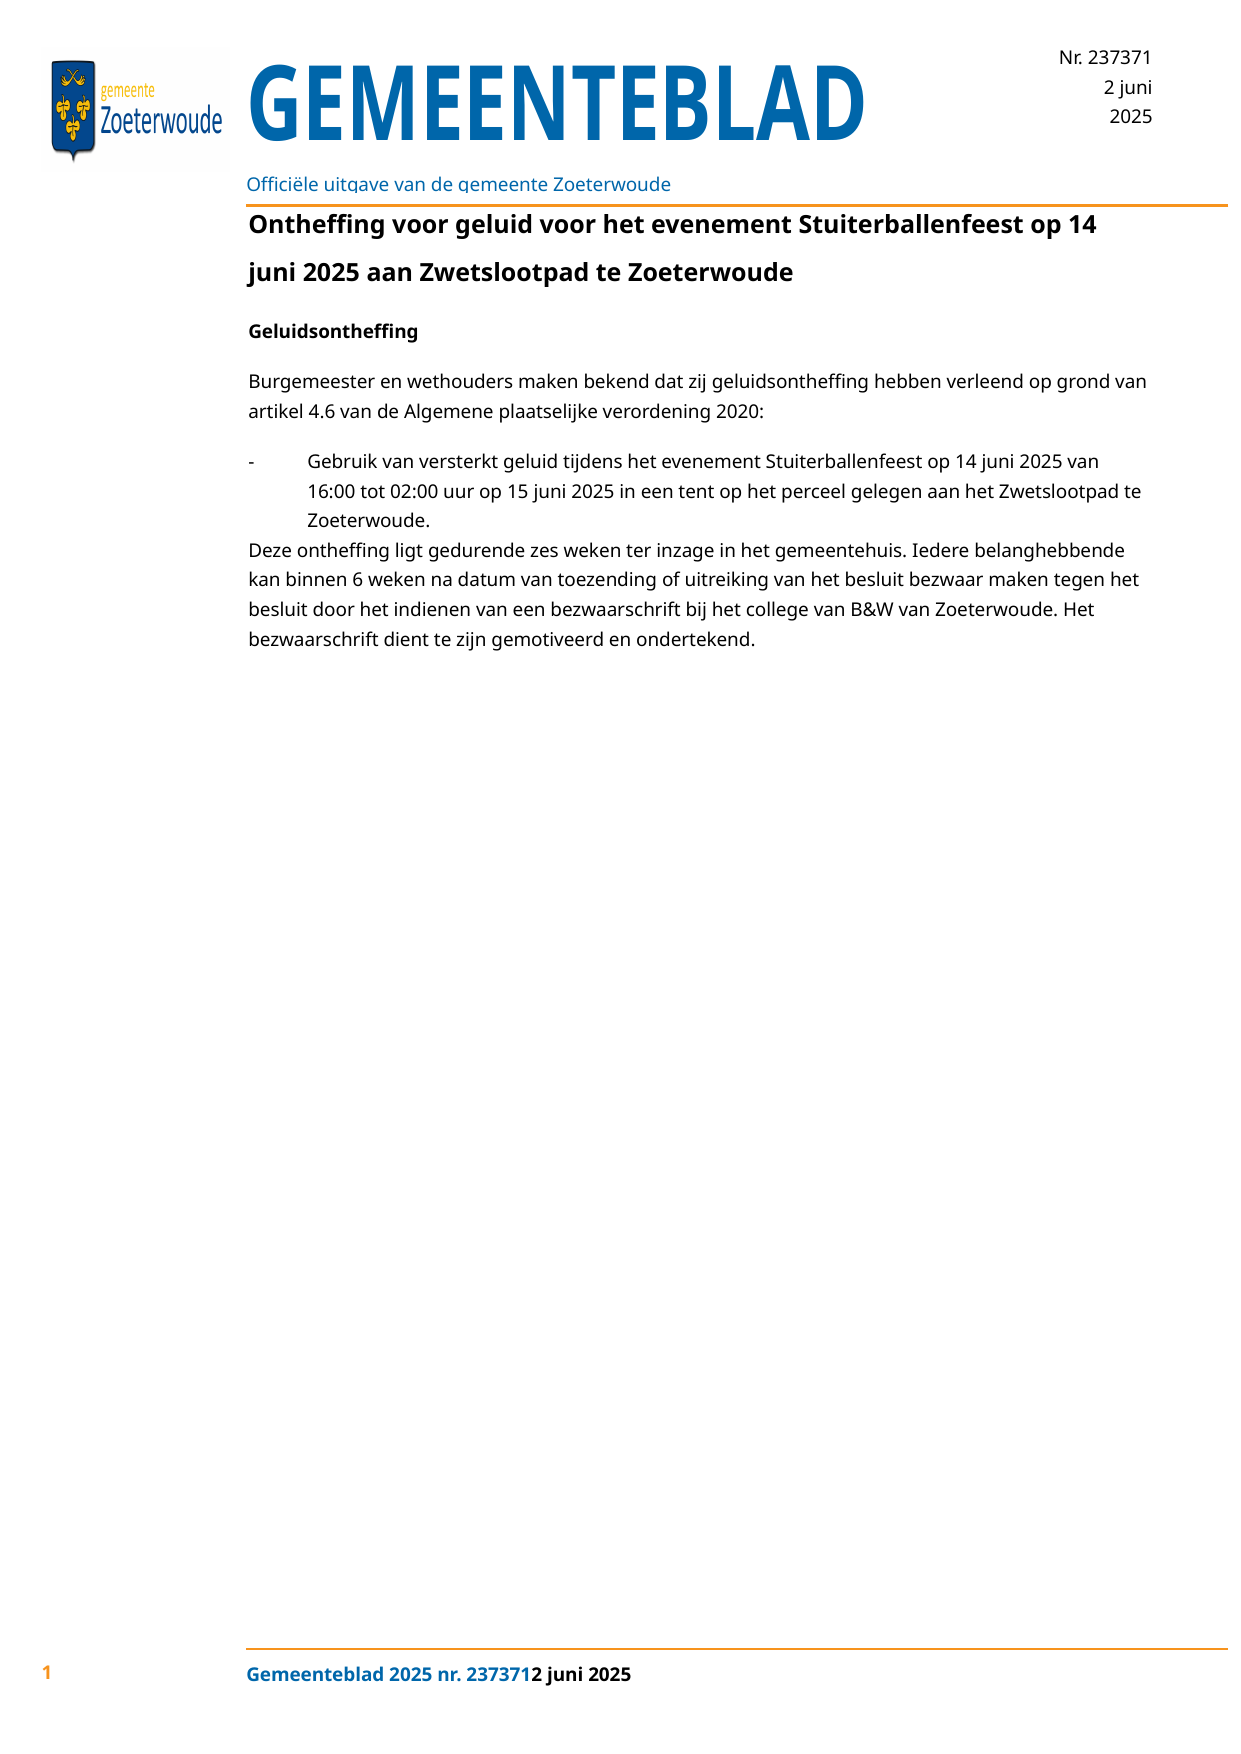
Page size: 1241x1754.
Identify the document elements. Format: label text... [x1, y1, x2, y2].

text Geluidsontheffing [248, 318, 1152, 344]
text Ontheffing voor geluid voor het evenement Stuiterballenfeest op 14 juni 2025 aan Zwetslootpad te Zoeterwoude [248, 207, 1152, 288]
picture [41, 47, 231, 172]
text Burgemeester en wethouders maken bekend dat zij geluidsontheffing hebben verleend op grond van artikel 4.6 van de Algemene plaatselijke verordening 2020: [248, 368, 1152, 424]
text Deze ontheffing ligt gedurende zes weken ter inzage in het gemeentehuis. Iedere belanghebbende kan binnen 6 weken na datum van toezending of uitreiking van het besluit bezwaar maken tegen het besluit door het indienen van een bezwaarschrift bij het college van B&W van Zoeterwoude. Het bezwaarschrift dient te zijn gemotiveerd en ondertekend. [248, 537, 1152, 652]
list Gebruik van versterkt geluid tijdens het evenement Stuiterballenfeest op 14 juni 2025 van 16:00 tot 02:00 uur op 15 juni 2025 in een tent op het perceel gelegen aan het Zwetslootpad te Zoeterwoude. [248, 448, 1152, 533]
